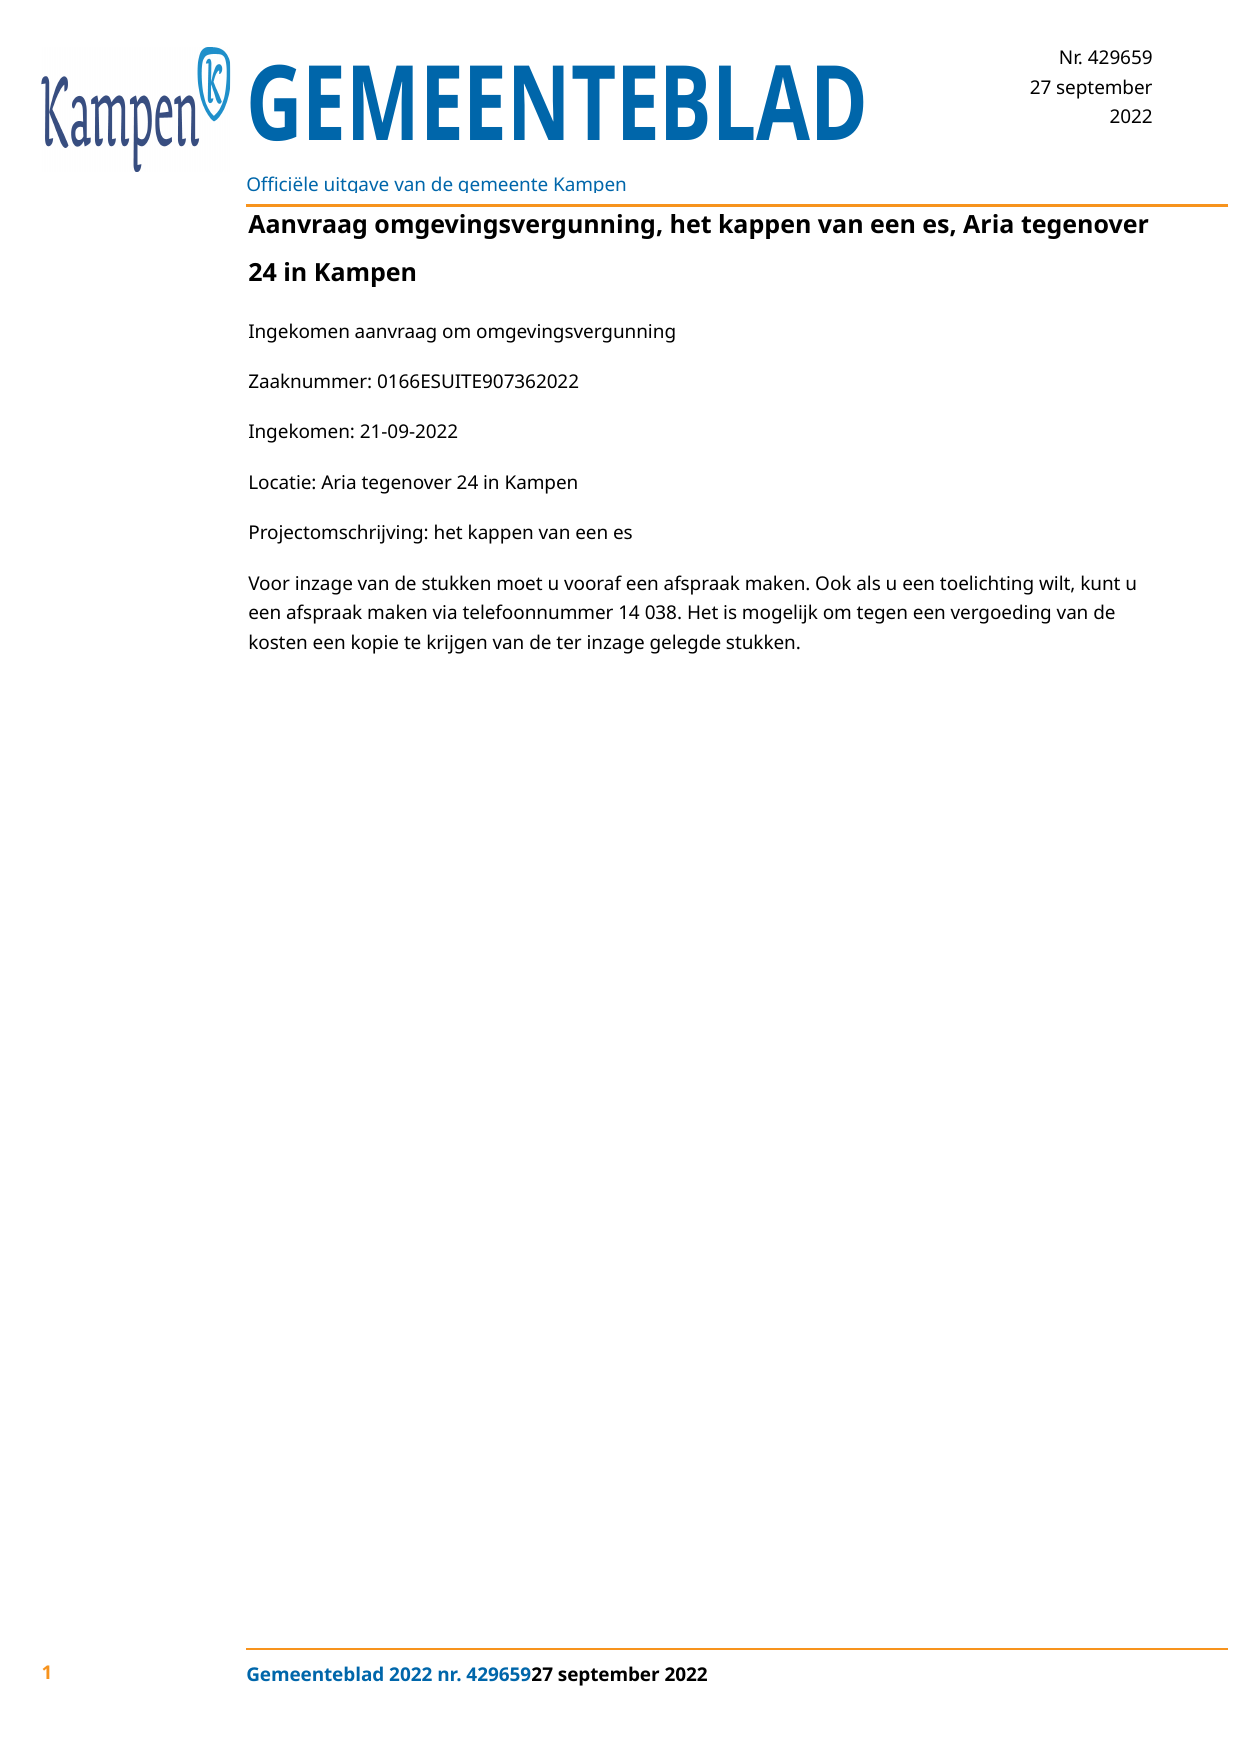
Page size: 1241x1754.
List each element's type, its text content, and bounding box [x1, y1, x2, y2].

picture [41, 47, 231, 172]
text Aanvraag omgevingsvergunning, het kappen van een es, Aria tegenover 24 in Kampen [248, 207, 1152, 288]
text Projectomschrijving: het kappen van een es [248, 519, 1152, 545]
text Ingekomen aanvraag om omgevingsvergunning [248, 318, 1152, 344]
text Locatie: Aria tegenover 24 in Kampen [248, 469, 1152, 495]
text Zaaknummer: 0166ESUITE907362022 [248, 368, 1152, 394]
text Ingekomen: 21-09-2022 [248, 419, 1152, 444]
text Voor inzage van de stukken moet u vooraf een afspraak maken. Ook als u een toelichting wilt, kunt u een afspraak maken via telefoonnummer 14 038. Het is mogelijk om tegen een vergoeding van de kosten een kopie te krijgen van de ter inzage gelegde stukken. [248, 570, 1152, 655]
